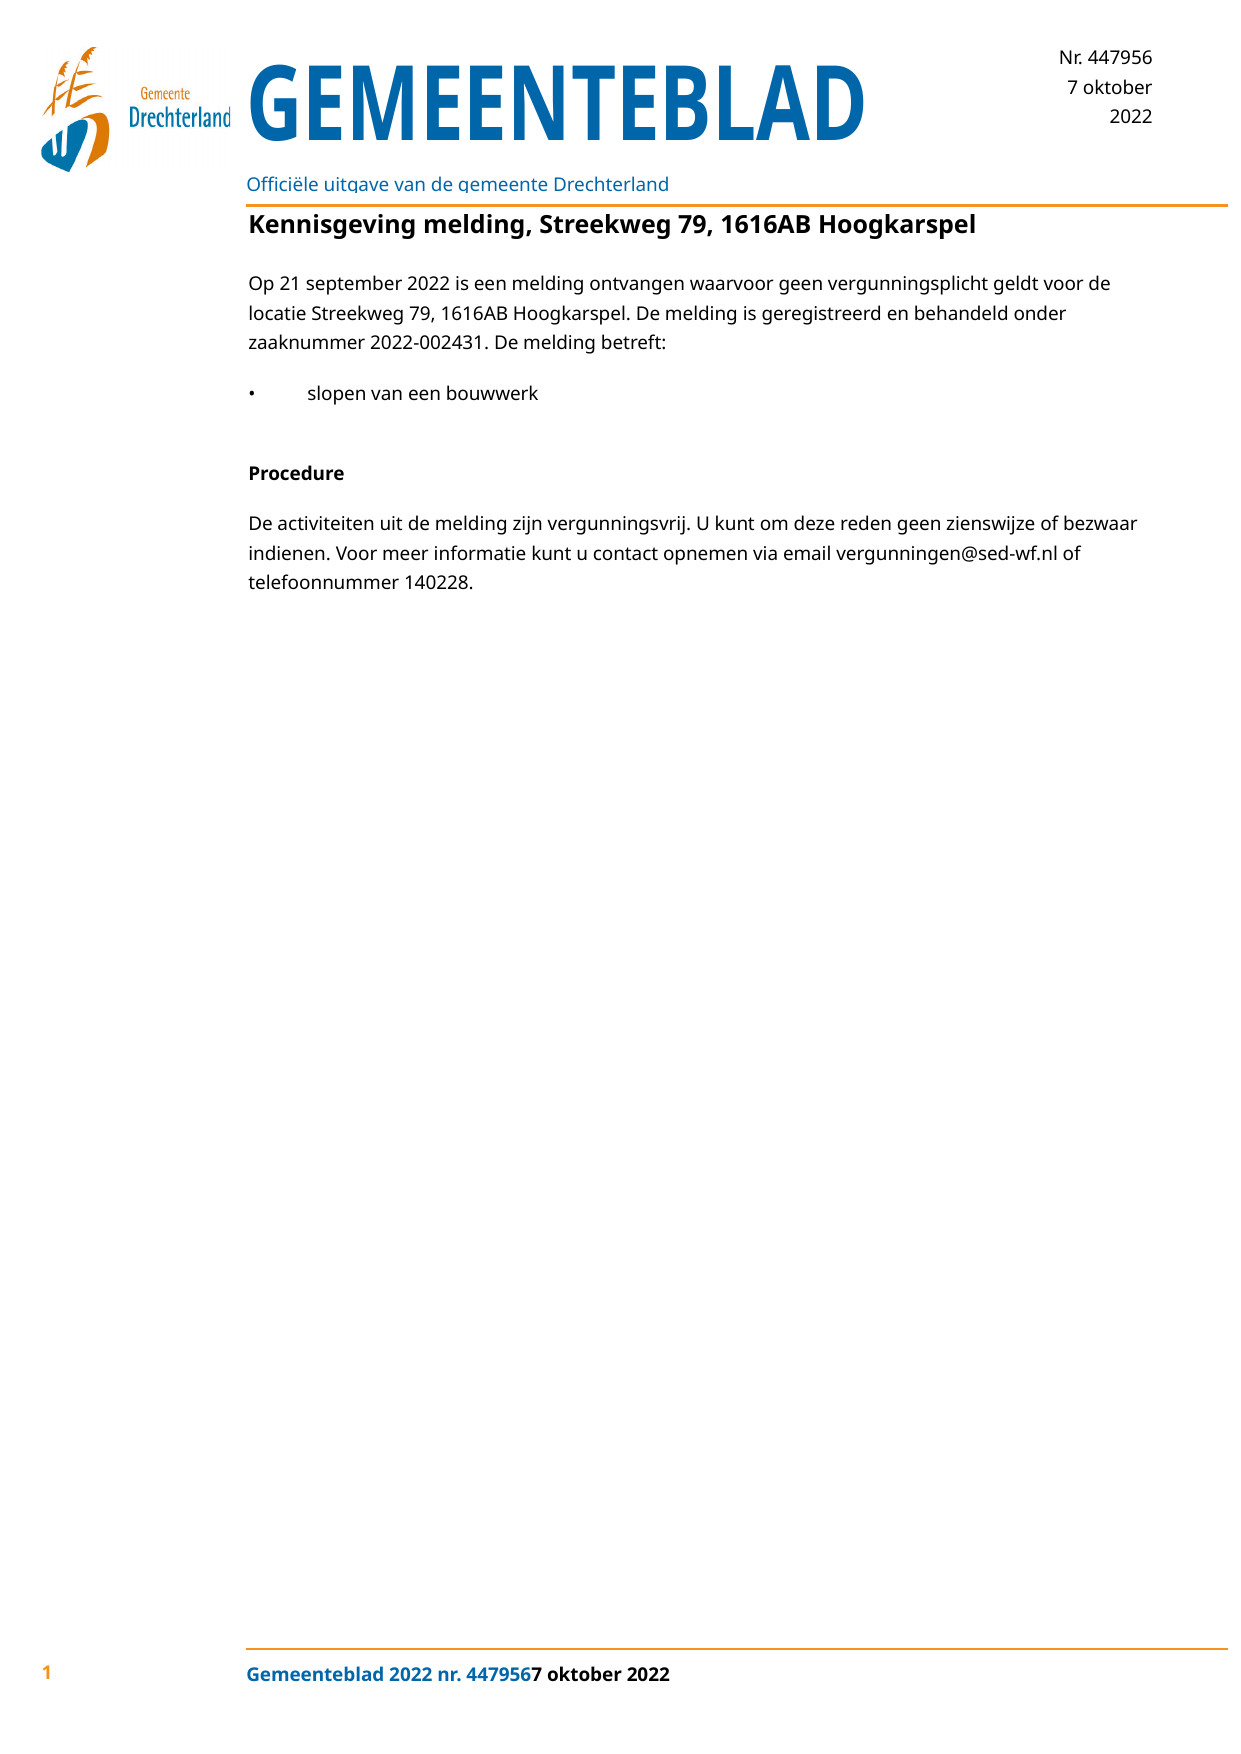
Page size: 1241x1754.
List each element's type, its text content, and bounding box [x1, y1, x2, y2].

picture [41, 158, 64, 172]
text De activiteiten uit de melding zijn vergunningsvrij. U kunt om deze reden geen zienswijze of bezwaar indienen. Voor meer informatie kunt u contact opnemen via email vergunningen@sed-wf.nl of telefoonnummer 140228. [248, 510, 1152, 595]
text Kennisgeving melding, Streekweg 79, 1616AB Hoogkarspel [248, 207, 1152, 241]
picture [226, 115, 231, 124]
text Procedure [248, 460, 1152, 486]
list slopen van een bouwwerk [248, 380, 1152, 406]
text Op 21 september 2022 is een melding ontvangen waarvoor geen vergunningsplicht geldt voor de locatie Streekweg 79, 1616AB Hoogkarspel. De melding is geregistreerd en behandeld onder zaaknummer 2022-002431. De melding betreft: [248, 270, 1152, 355]
picture [41, 47, 231, 172]
